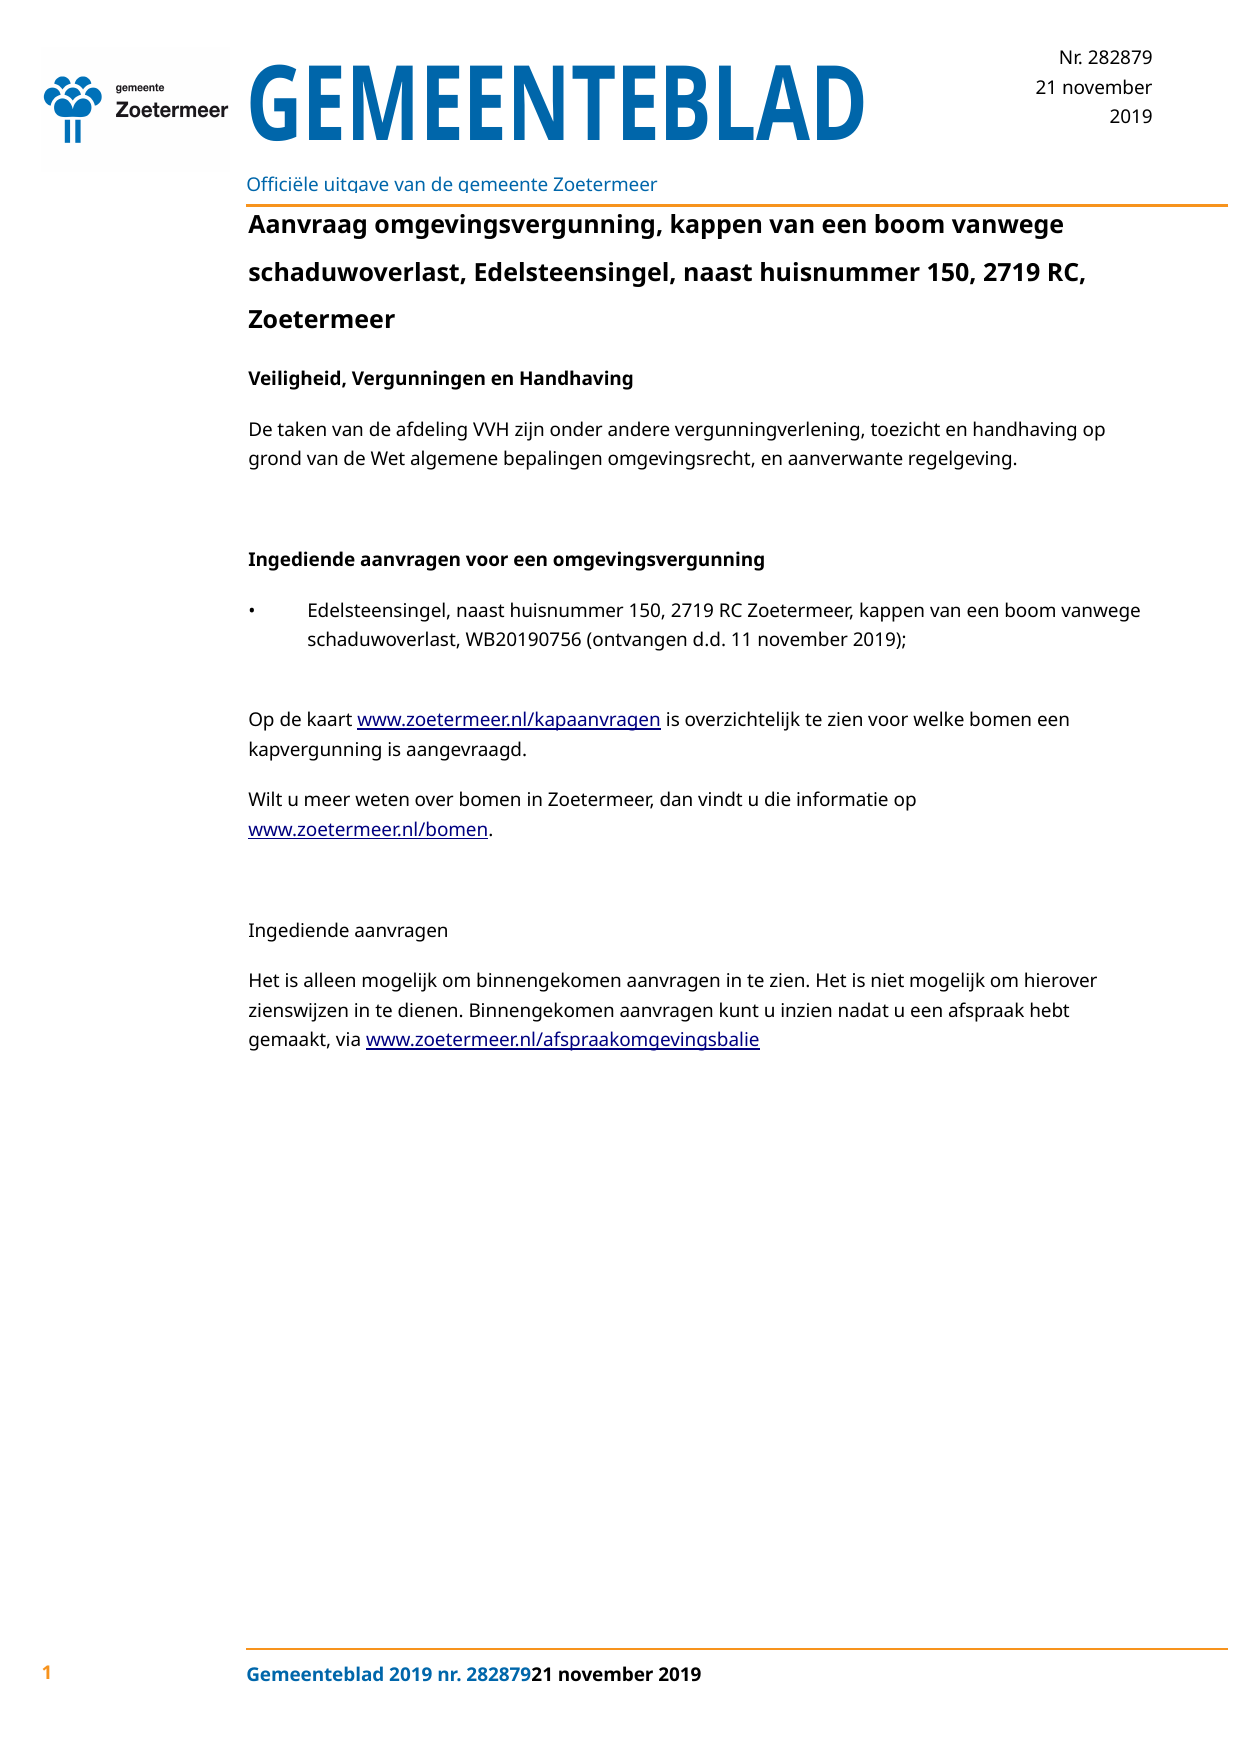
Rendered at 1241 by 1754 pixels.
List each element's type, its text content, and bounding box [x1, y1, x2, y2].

text Ingediende aanvragen [248, 917, 1152, 942]
text Wilt u meer weten over bomen in Zoetermeer, dan vindt u die informatie op www.zoetermeer.nl/bomen. [248, 786, 1152, 842]
picture [41, 47, 231, 172]
text De taken van de afdeling VVH zijn onder andere vergunningverlening, toezicht en handhaving op grond van de Wet algemene bepalingen omgevingsrecht, en aanverwante regelgeving. [248, 416, 1152, 471]
text Op de kaart www.zoetermeer.nl/kapaanvragen is overzichtelijk te zien voor welke bomen een kapvergunning is aangevraagd. [248, 706, 1152, 762]
text Aanvraag omgevingsvergunning, kappen van een boom vanwege schaduwoverlast, Edelsteensingel, naast huisnummer 150, 2719 RC, Zoetermeer [248, 207, 1152, 336]
text Het is alleen mogelijk om binnengekomen aanvragen in te zien. Het is niet mogelijk om hierover zienswijzen in te dienen. Binnengekomen aanvragen kunt u inzien nadat u een afspraak hebt gemaakt, via www.zoetermeer.nl/afspraakomgevingsbalie [248, 967, 1152, 1052]
list Edelsteensingel, naast huisnummer 150, 2719 RC Zoetermeer, kappen van een boom vanwege schaduwoverlast, WB20190756 (ontvangen d.d. 11 november 2019); [248, 597, 1152, 652]
text Veiligheid, Vergunningen en Handhaving [248, 366, 1152, 391]
text Ingediende aanvragen voor een omgevingsvergunning [248, 546, 1152, 572]
